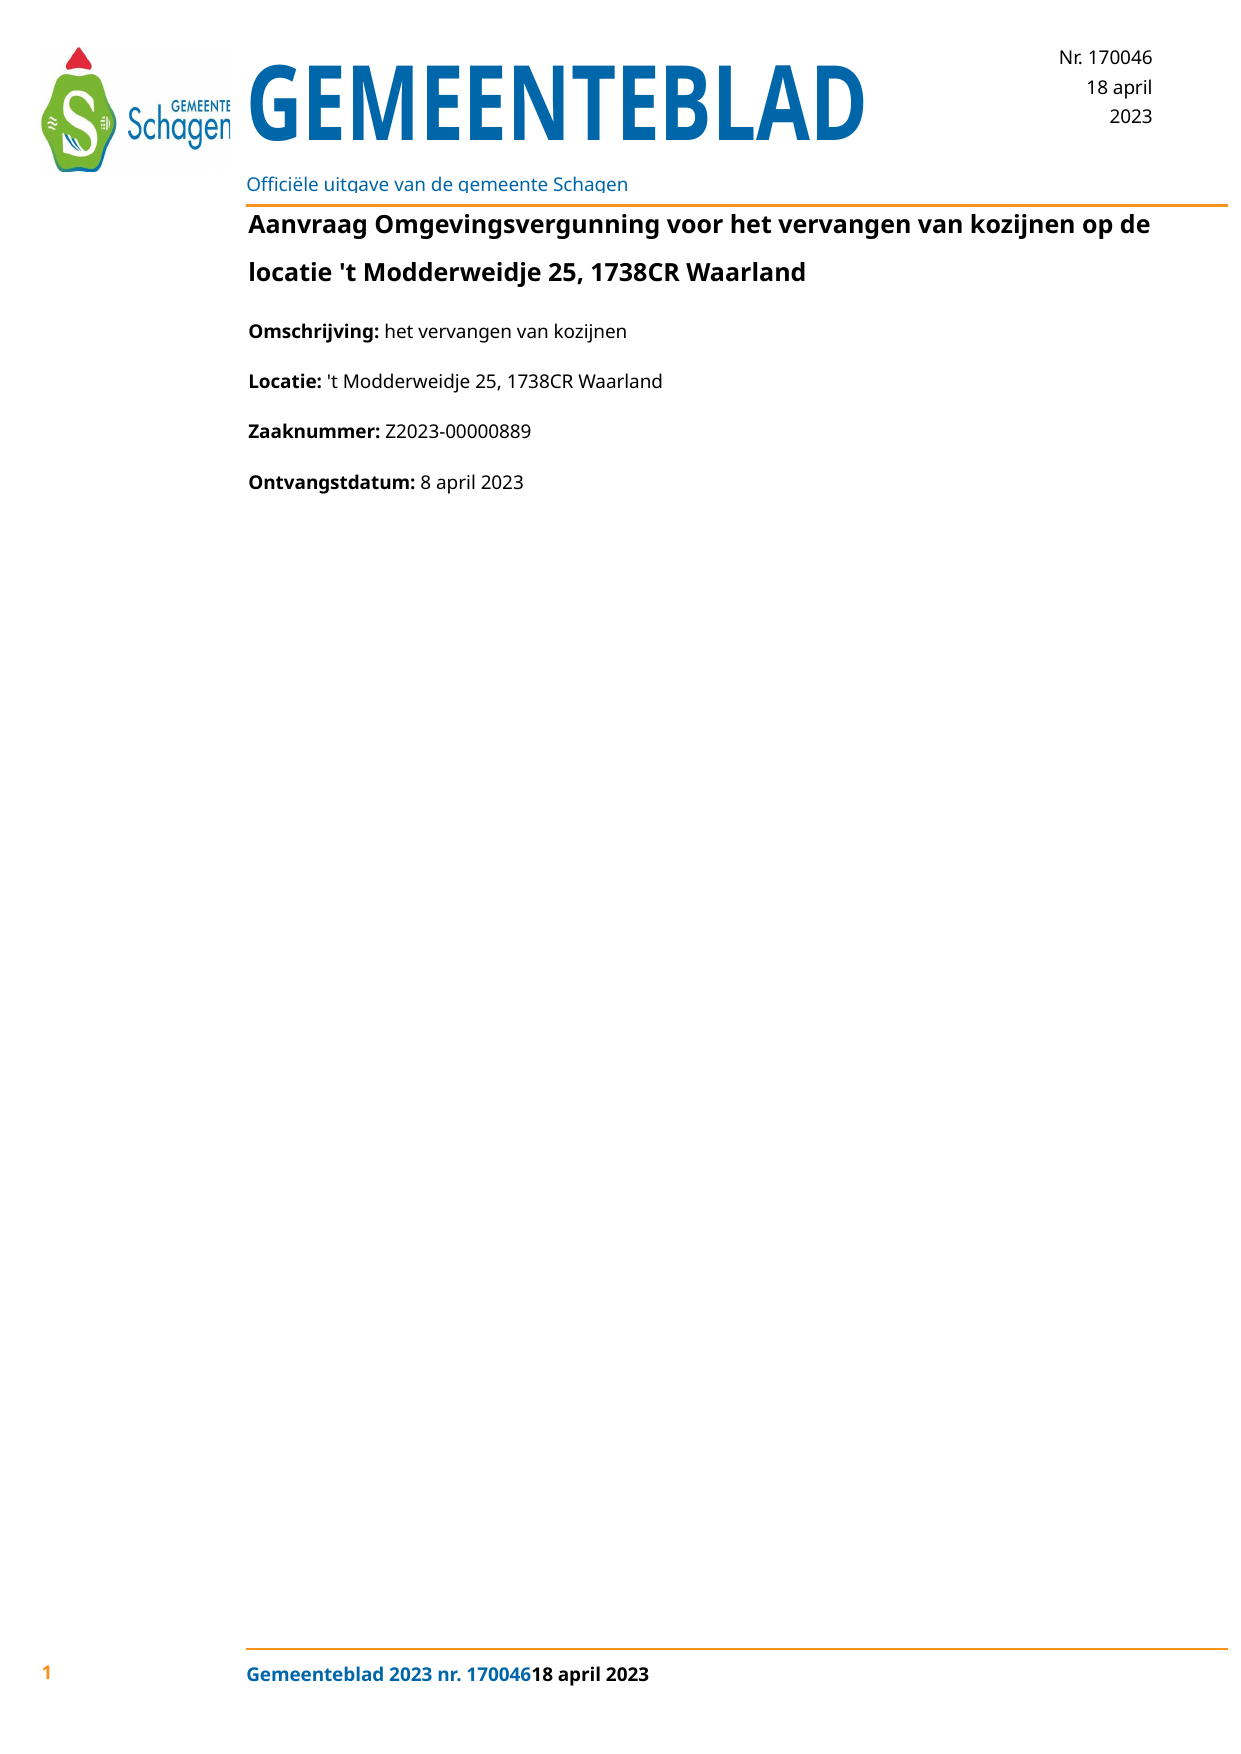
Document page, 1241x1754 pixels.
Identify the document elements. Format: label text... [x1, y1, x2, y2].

text Aanvraag Omgevingsvergunning voor het vervangen van kozijnen op de locatie 't Modderweidje 25, 1738CR Waarland [248, 207, 1152, 288]
text Ontvangstdatum: 8 april 2023 [248, 469, 1152, 495]
text Omschrijving: het vervangen van kozijnen [248, 318, 1152, 344]
picture [41, 47, 231, 172]
text Locatie: 't Modderweidje 25, 1738CR Waarland [248, 368, 1152, 394]
text Zaaknummer: Z2023-00000889 [248, 419, 1152, 444]
